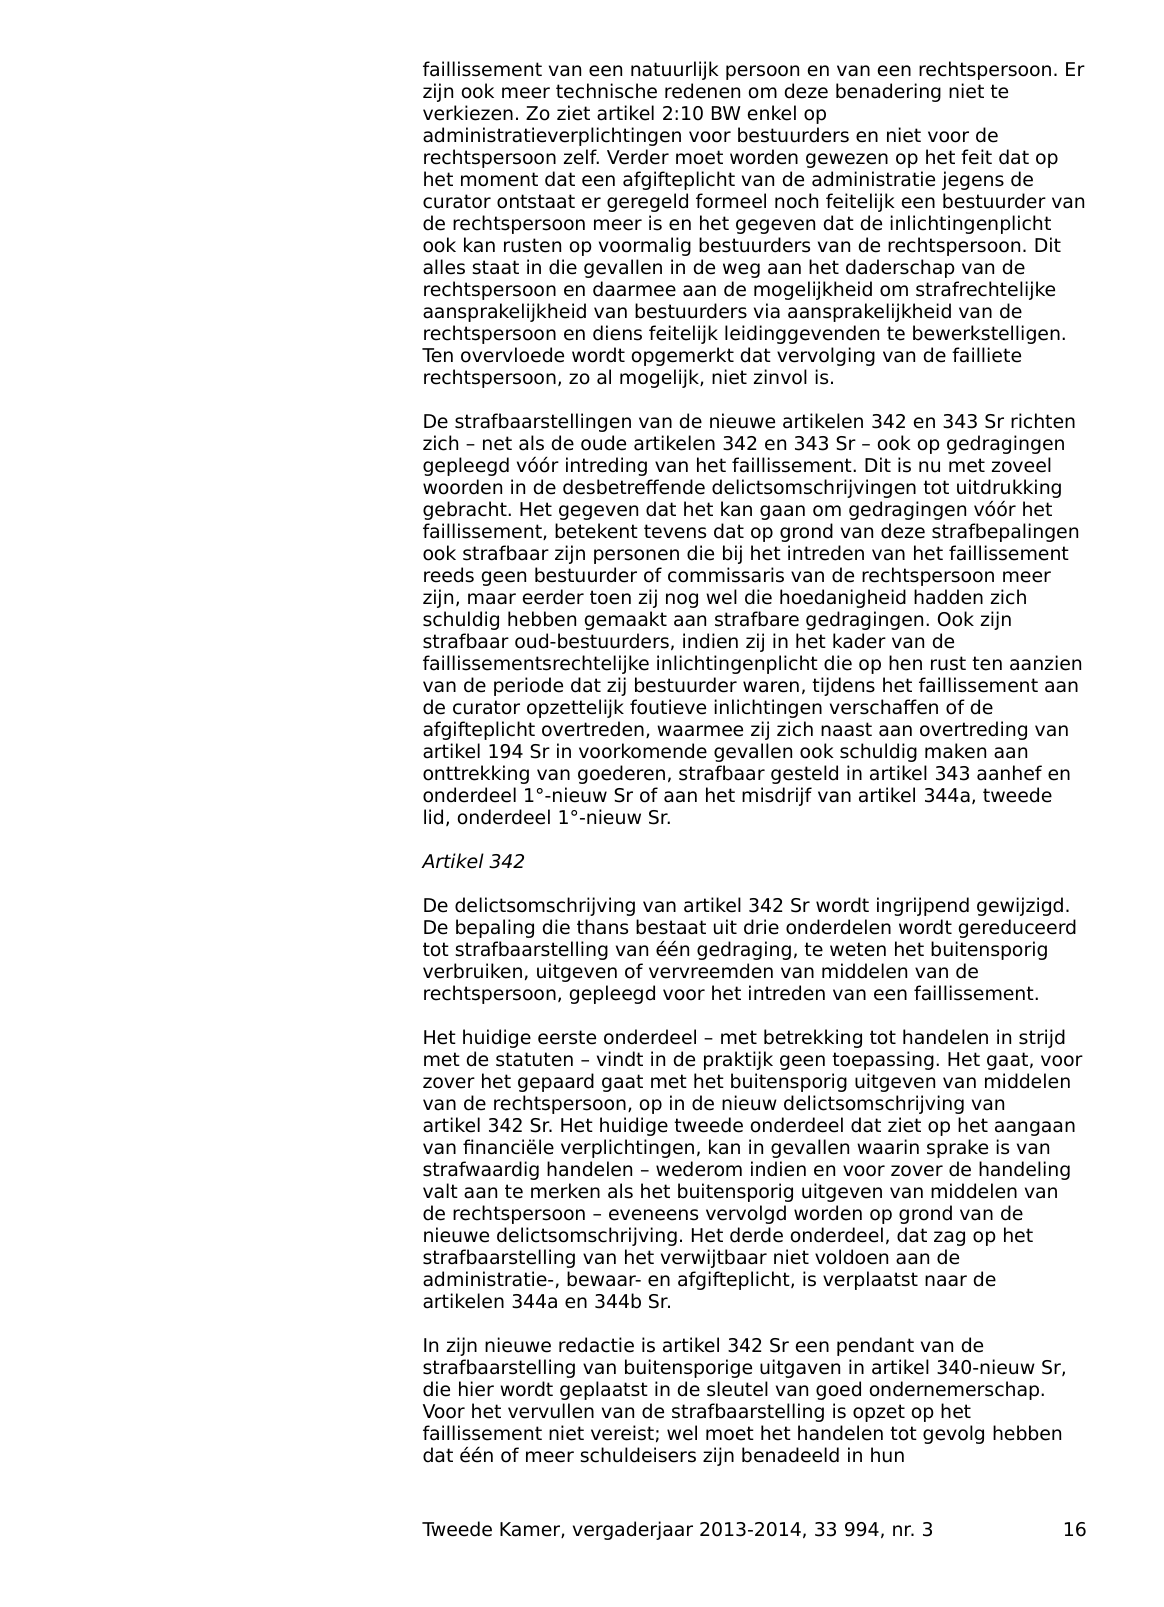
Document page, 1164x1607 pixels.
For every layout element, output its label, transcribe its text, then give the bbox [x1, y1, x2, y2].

text De delictsomschrijving van artikel 342 Sr wordt ingrijpend gewijzigd. De bepaling die thans bestaat uit drie onderdelen wordt gereduceerd tot strafbaarstelling van één gedraging, te weten het buitensporig verbruiken, uitgeven of vervreemden van middelen van de rechtspersoon, gepleegd voor het intreden van een faillissement. [422, 895, 1087, 1005]
subtitle Artikel 342 [422, 851, 1087, 873]
text In zijn nieuwe redactie is artikel 342 Sr een pendant van de strafbaarstelling van buitensporige uitgaven in artikel 340-nieuw Sr, die hier wordt geplaatst in de sleutel van goed ondernemerschap. Voor het vervullen van de strafbaarstelling is opzet op het faillissement niet vereist; wel moet het handelen tot gevolg hebben dat één of meer schuldeisers zijn benadeeld in hun [422, 1335, 1087, 1467]
text faillissement van een natuurlijk persoon en van een rechtspersoon. Er zijn ook meer technische redenen om deze benadering niet te verkiezen. Zo ziet artikel 2:10 BW enkel op administratieverplichtingen voor bestuurders en niet voor de rechtspersoon zelf. Verder moet worden gewezen op het feit dat op het moment dat een afgifteplicht van de administratie jegens de curator ontstaat er geregeld formeel noch feitelijk een bestuurder van de rechtspersoon meer is en het gegeven dat de inlichtingenplicht ook kan rusten op voormalig bestuurders van de rechtspersoon. Dit alles staat in die gevallen in de weg aan het daderschap van de rechtspersoon en daarmee aan de mogelijkheid om strafrechtelijke aansprakelijkheid van bestuurders via aansprakelijkheid van de rechtspersoon en diens feitelijk leidinggevenden te bewerkstelligen. Ten overvloede wordt opgemerkt dat vervolging van de failliete rechtspersoon, zo al mogelijk, niet zinvol is. [422, 59, 1087, 389]
text Het huidige eerste onderdeel – met betrekking tot handelen in strijd met de statuten – vindt in de praktijk geen toepassing. Het gaat, voor zover het gepaard gaat met het buitensporig uitgeven van middelen van de rechtspersoon, op in de nieuw delictsomschrijving van artikel 342 Sr. Het huidige tweede onderdeel dat ziet op het aangaan van financiële verplichtingen, kan in gevallen waarin sprake is van strafwaardig handelen – wederom indien en voor zover de handeling valt aan te merken als het buitensporig uitgeven van middelen van de rechtspersoon – eveneens vervolgd worden op grond van de nieuwe delictsomschrijving. Het derde onderdeel, dat zag op het strafbaarstelling van het verwijtbaar niet voldoen aan de administratie-, bewaar- en afgifteplicht, is verplaatst naar de artikelen 344a en 344b Sr. [422, 1027, 1087, 1313]
text De strafbaarstellingen van de nieuwe artikelen 342 en 343 Sr richten zich – net als de oude artikelen 342 en 343 Sr – ook op gedragingen gepleegd vóór intreding van het faillissement. Dit is nu met zoveel woorden in de desbetreffende delictsomschrijvingen tot uitdrukking gebracht. Het gegeven dat het kan gaan om gedragingen vóór het faillissement, betekent tevens dat op grond van deze strafbepalingen ook strafbaar zijn personen die bij het intreden van het faillissement reeds geen bestuurder of commissaris van de rechtspersoon meer zijn, maar eerder toen zij nog wel die hoedanigheid hadden zich schuldig hebben gemaakt aan strafbare gedragingen. Ook zijn strafbaar oud-bestuurders, indien zij in het kader van de faillissementsrechtelijke inlichtingenplicht die op hen rust ten aanzien van de periode dat zij bestuurder waren, tijdens het faillissement aan de curator opzettelijk foutieve inlichtingen verschaffen of de afgifteplicht overtreden, waarmee zij zich naast aan overtreding van artikel 194 Sr in voorkomende gevallen ook schuldig maken aan onttrekking van goederen, strafbaar gesteld in artikel 343 aanhef en onderdeel 1°-nieuw Sr of aan het misdrijf van artikel 344a, tweede lid, onderdeel 1°-nieuw Sr. [422, 411, 1087, 828]
